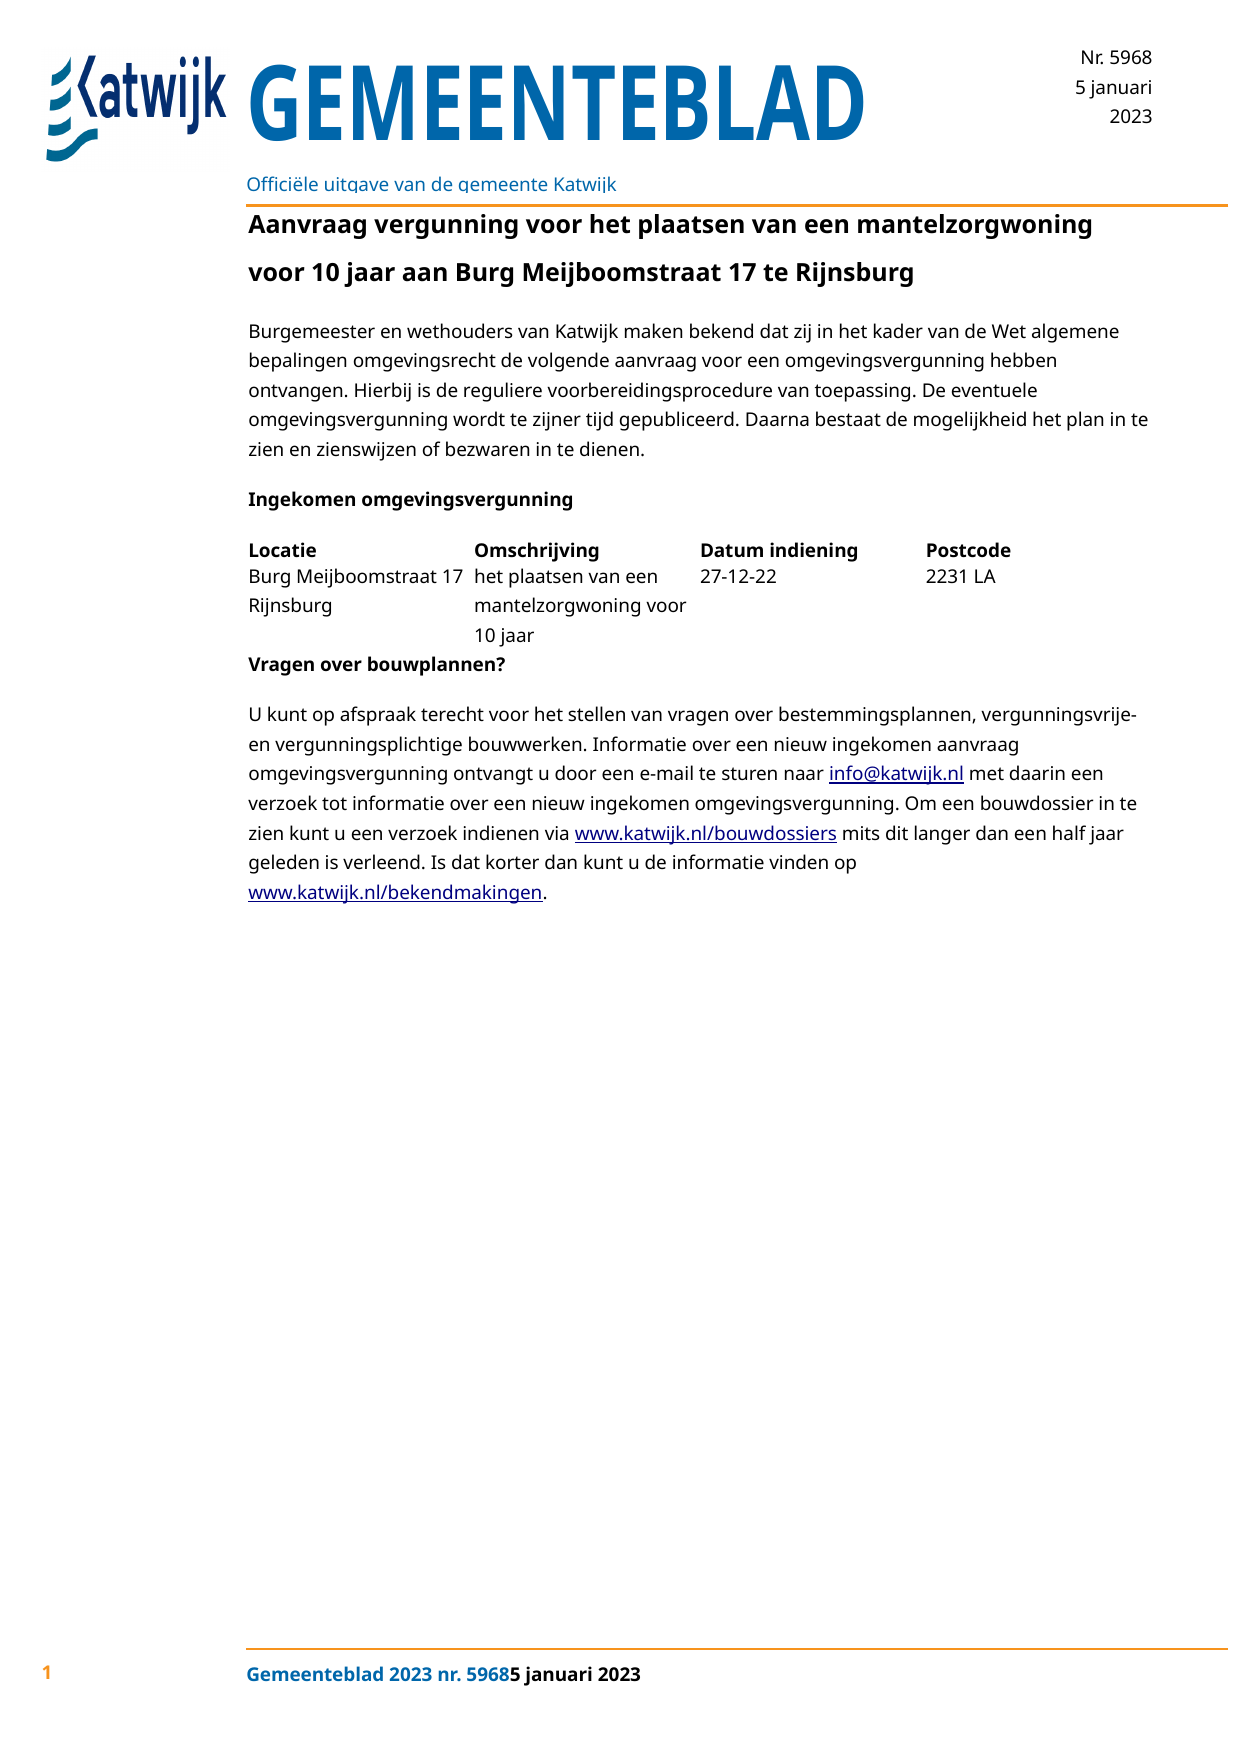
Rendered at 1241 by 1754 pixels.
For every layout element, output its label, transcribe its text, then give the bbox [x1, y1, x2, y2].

picture [41, 47, 231, 172]
table_header Locatie [248, 537, 474, 563]
table_cell 27-12-22 [700, 563, 926, 648]
text Aanvraag vergunning voor het plaatsen van een mantelzorgwoning voor 10 jaar aan Burg Meijboomstraat 17 te Rijnsburg [248, 207, 1152, 288]
text U kunt op afspraak terecht voor het stellen van vragen over bestemmingsplannen, vergunningsvrije- en vergunningsplichtige bouwwerken. Informatie over een nieuw ingekomen aanvraag omgevingsvergunning ontvangt u door een e-mail te sturen naar info@katwijk.nl met daarin een verzoek tot informatie over een nieuw ingekomen omgevingsvergunning. Om een bouwdossier in te zien kunt u een verzoek indienen via www.katwijk.nl/bouwdossiers mits dit langer dan een half jaar geleden is verleend. Is dat korter dan kunt u de informatie vinden op www.katwijk.nl/bekendmakingen. [248, 701, 1152, 905]
table_cell het plaatsen van een mantelzorgwoning voor 10 jaar [474, 563, 700, 648]
table_cell 2231 LA [926, 563, 1152, 648]
text Burgemeester en wethouders van Katwijk maken bekend dat zij in het kader van de Wet algemene bepalingen omgevingsrecht de volgende aanvraag voor een omgevingsvergunning hebben ontvangen. Hierbij is de reguliere voorbereidingsprocedure van toepassing. De eventuele omgevingsvergunning wordt te zijner tijd gepubliceerd. Daarna bestaat de mogelijkheid het plan in te zien en zienswijzen of bezwaren in te dienen. [248, 318, 1152, 462]
table_header Omschrijving [474, 537, 700, 563]
text Vragen over bouwplannen? [248, 651, 1152, 677]
table_header Postcode [926, 537, 1152, 563]
table_cell Burg Meijboomstraat 17 Rijnsburg [248, 563, 474, 648]
text Ingekomen omgevingsvergunning [248, 487, 1152, 512]
table_header Datum indiening [700, 537, 926, 563]
